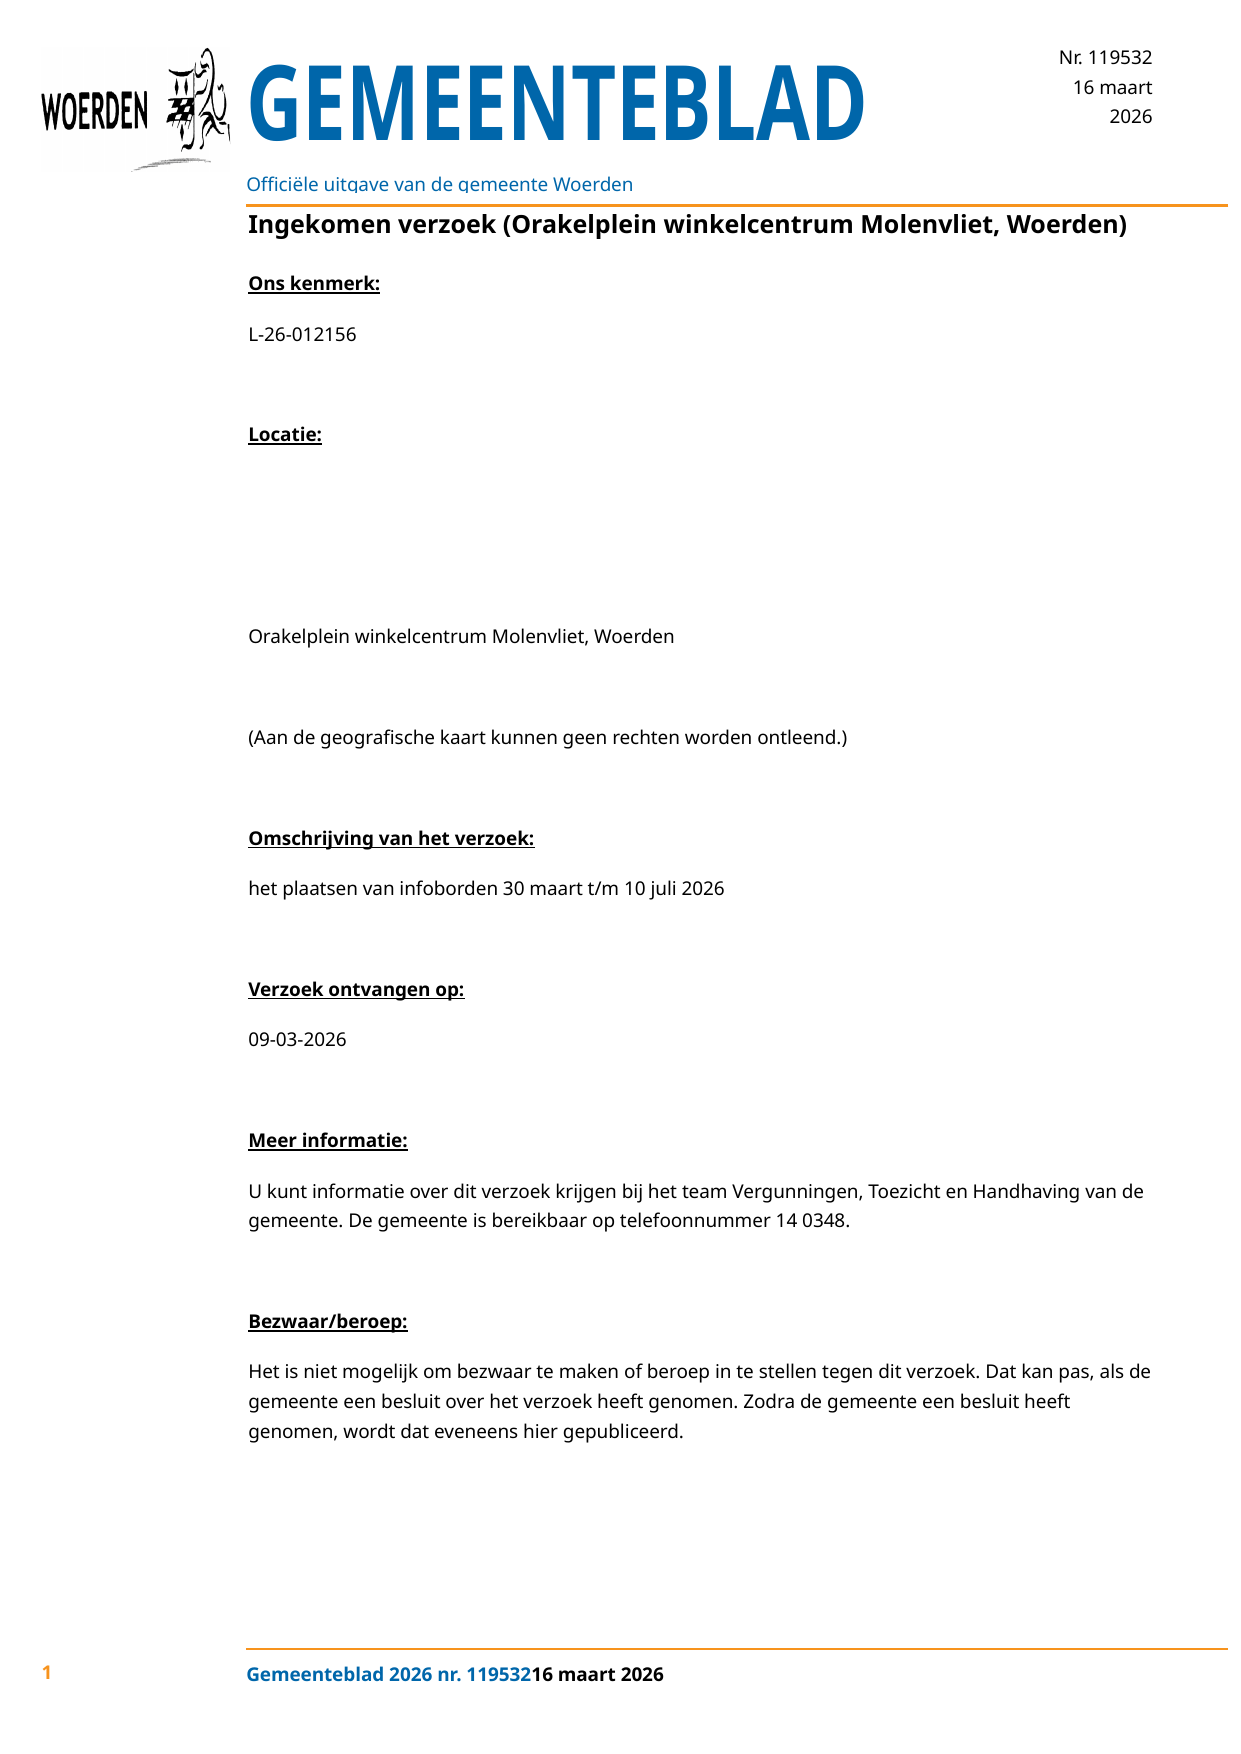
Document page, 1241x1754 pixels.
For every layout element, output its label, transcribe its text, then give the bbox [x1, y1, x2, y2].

text Ingekomen verzoek (Orakelplein winkelcentrum Molenvliet, Woerden) [248, 207, 1152, 241]
text 09-03-2026 [248, 1027, 1152, 1052]
text het plaatsen van infoborden 30 maart t/m 10 juli 2026 [248, 875, 1152, 901]
text Omschrijving van het verzoek: [248, 825, 1152, 851]
text Locatie: [248, 422, 1152, 447]
text Meer informatie: [248, 1127, 1152, 1153]
text L-26-012156 [248, 321, 1152, 346]
text Bezwaar/beroep: [248, 1308, 1152, 1334]
text (Aan de geografische kaart kunnen geen rechten worden ontleend.) [248, 724, 1152, 750]
text Verzoek ontvangen op: [248, 976, 1152, 1002]
text Orakelplein winkelcentrum Molenvliet, Woerden [248, 623, 1152, 649]
picture [41, 47, 231, 172]
text U kunt informatie over dit verzoek krijgen bij het team Vergunningen, Toezicht en Handhaving van de gemeente. De gemeente is bereikbaar op telefoonnummer 14 0348. [248, 1178, 1152, 1233]
text Ons kenmerk: [248, 270, 1152, 296]
text Het is niet mogelijk om bezwaar te maken of beroep in te stellen tegen dit verzoek. Dat kan pas, als de gemeente een besluit over het verzoek heeft genomen. Zodra de gemeente een besluit heeft genomen, wordt dat eveneens hier gepubliceerd. [248, 1359, 1152, 1443]
